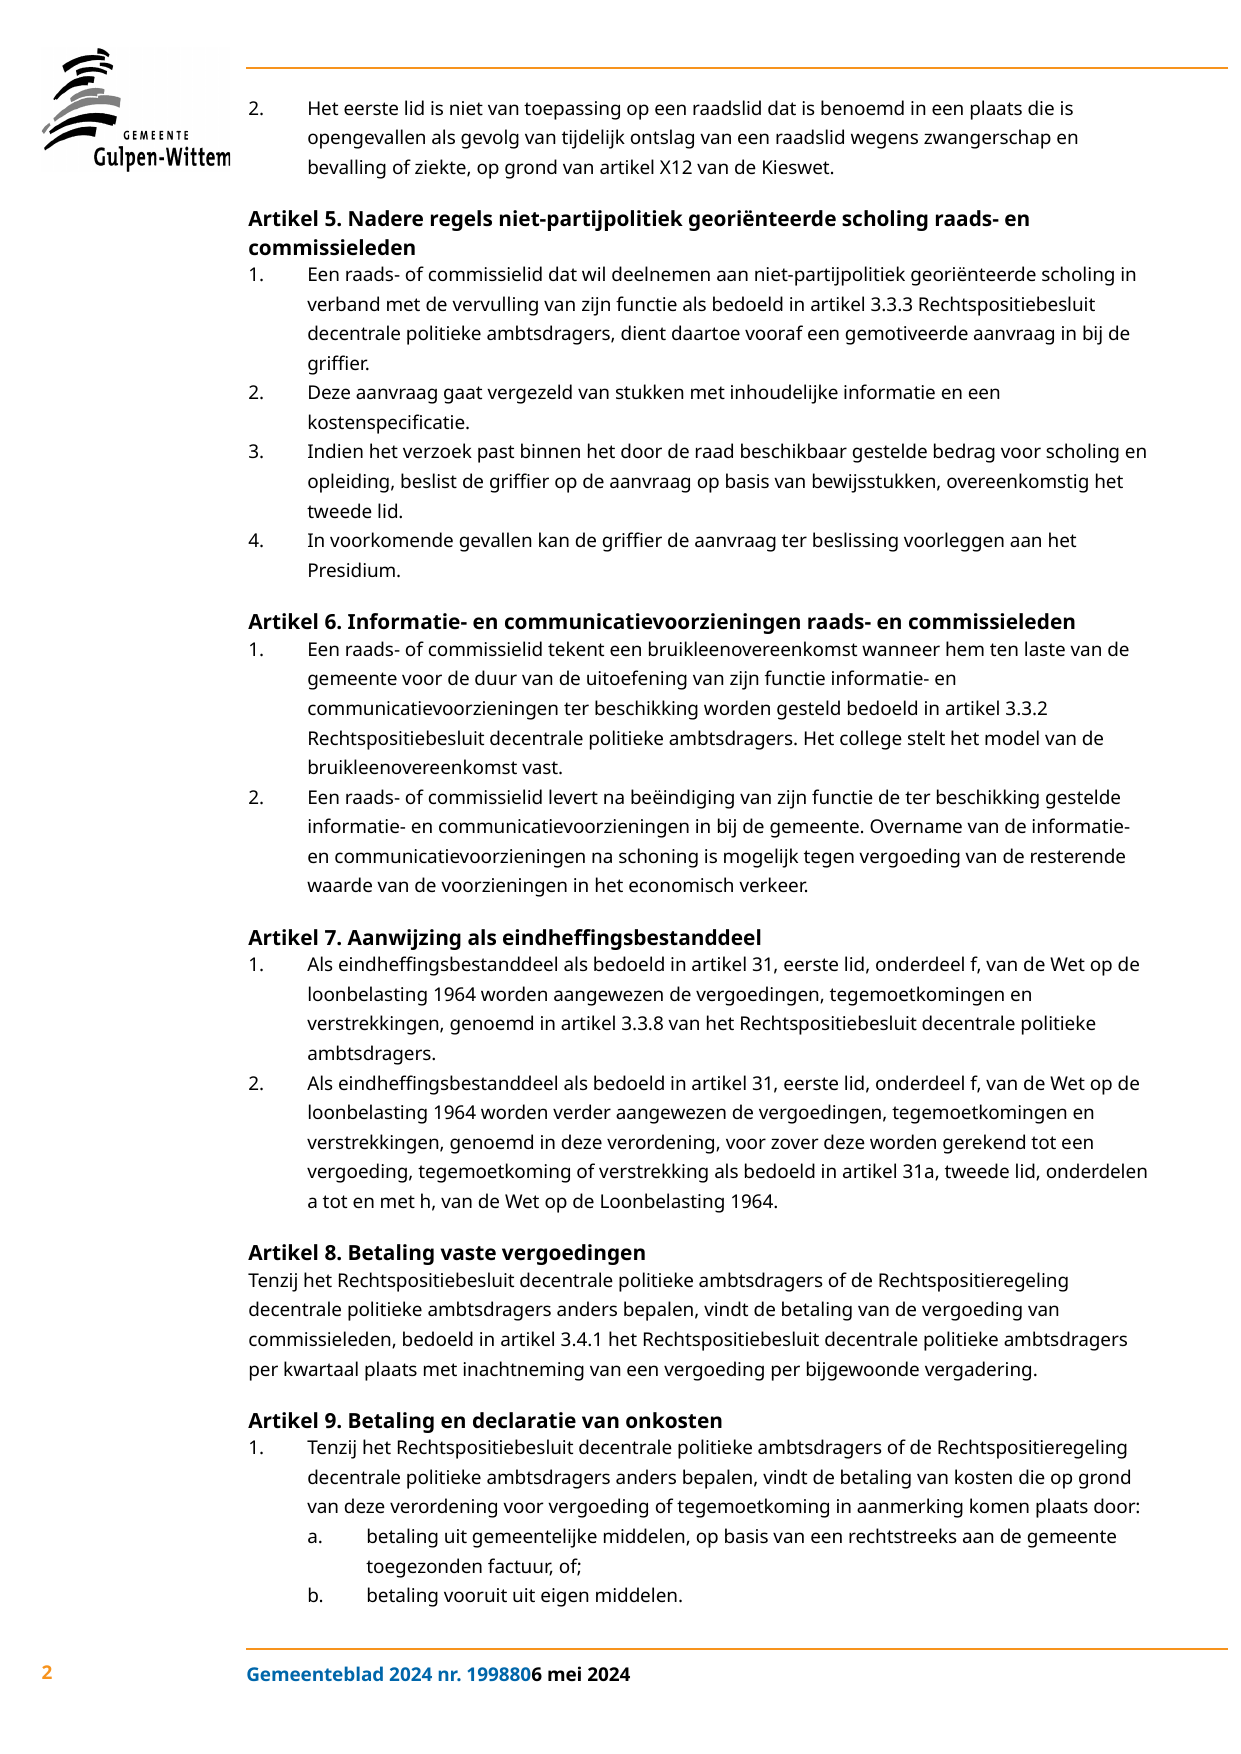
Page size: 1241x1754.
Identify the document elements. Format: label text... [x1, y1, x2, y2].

list Indien het verzoek past binnen het door de raad beschikbaar gestelde bedrag voor scholing en opleiding, beslist de griffier op de aanvraag op basis van bewijsstukken, overeenkomstig het tweede lid. [248, 439, 1152, 524]
list betaling vooruit uit eigen middelen. [307, 1582, 1152, 1608]
list Een raads- of commissielid dat wil deelnemen aan niet-partijpolitiek georiënteerde scholing in verband met de vervulling van zijn functie als bedoeld in artikel 3.3.3 Rechtspositiebesluit decentrale politieke ambtsdragers, dient daartoe vooraf een gemotiveerde aanvraag in bij de griffier. [248, 261, 1152, 376]
list betaling uit gemeentelijke middelen, op basis van een rechtstreeks aan de gemeente toegezonden factuur, of; [307, 1523, 1152, 1579]
list Een raads- of commissielid tekent een bruikleenovereenkomst wanneer hem ten laste van de gemeente voor de duur van de uitoefening van zijn functie informatie- en communicatievoorzieningen ter beschikking worden gesteld bedoeld in artikel 3.3.2 Rechtspositiebesluit decentrale politieke ambtsdragers. Het college stelt het model van de bruikleenovereenkomst vast. [248, 636, 1152, 780]
list Tenzij het Rechtspositiebesluit decentrale politieke ambtsdragers of de Rechtspositieregeling decentrale politieke ambtsdragers anders bepalen, vindt de betaling van kosten die op grond van deze verordening voor vergoeding of tegemoetkoming in aanmerking komen plaats door: [248, 1434, 1152, 1519]
list Als eindheffingsbestanddeel als bedoeld in artikel 31, eerste lid, onderdeel f, van de Wet op de loonbelasting 1964 worden verder aangewezen de vergoedingen, tegemoetkomingen en verstrekkingen, genoemd in deze verordening, voor zover deze worden gerekend tot een vergoeding, tegemoetkoming of verstrekking als bedoeld in artikel 31a, tweede lid, onderdelen a tot en met h, van de Wet op de Loonbelasting 1964. [248, 1070, 1152, 1214]
list Het eerste lid is niet van toepassing op een raadslid dat is benoemd in een plaats die is opengevallen als gevolg van tijdelijk ontslag van een raadslid wegens zwangerschap en bevalling of ziekte, op grond van artikel X12 van de Kieswet. [248, 95, 1152, 180]
text Tenzij het Rechtspositiebesluit decentrale politieke ambtsdragers of de Rechtspositieregeling decentrale politieke ambtsdragers anders bepalen, vindt de betaling van de vergoeding van commissieleden, bedoeld in artikel 3.4.1 het Rechtspositiebesluit decentrale politieke ambtsdragers per kwartaal plaats met inachtneming van een vergoeding per bijgewoonde vergadering. [248, 1267, 1152, 1381]
list Een raads- of commissielid levert na beëindiging van zijn functie de ter beschikking gestelde informatie- en communicatievoorzieningen in bij de gemeente. Overname van de informatie- en communicatievoorzieningen na schoning is mogelijk tegen vergoeding van de resterende waarde van de voorzieningen in het economisch verkeer. [248, 784, 1152, 898]
text Artikel 7. Aanwijzing als eindheffingsbestanddeel [248, 923, 1152, 951]
text Artikel 9. Betaling en declaratie van onkosten [248, 1406, 1152, 1434]
list Als eindheffingsbestanddeel als bedoeld in artikel 31, eerste lid, onderdeel f, van de Wet op de loonbelasting 1964 worden aangewezen de vergoedingen, tegemoetkomingen en verstrekkingen, genoemd in artikel 3.3.8 van het Rechtspositiebesluit decentrale politieke ambtsdragers. [248, 951, 1152, 1066]
picture [41, 47, 231, 172]
text Artikel 8. Betaling vaste vergoedingen [248, 1238, 1152, 1267]
list Deze aanvraag gaat vergezeld van stukken met inhoudelijke informatie en een kostenspecificatie. [248, 379, 1152, 435]
list In voorkomende gevallen kan de griffier de aanvraag ter beslissing voorleggen aan het Presidium. [248, 527, 1152, 583]
text Artikel 5. Nadere regels niet-partijpolitiek georiënteerde scholing raads- en commissieleden [248, 204, 1152, 261]
text Artikel 6. Informatie- en communicatievoorzieningen raads- en commissieleden [248, 607, 1152, 636]
